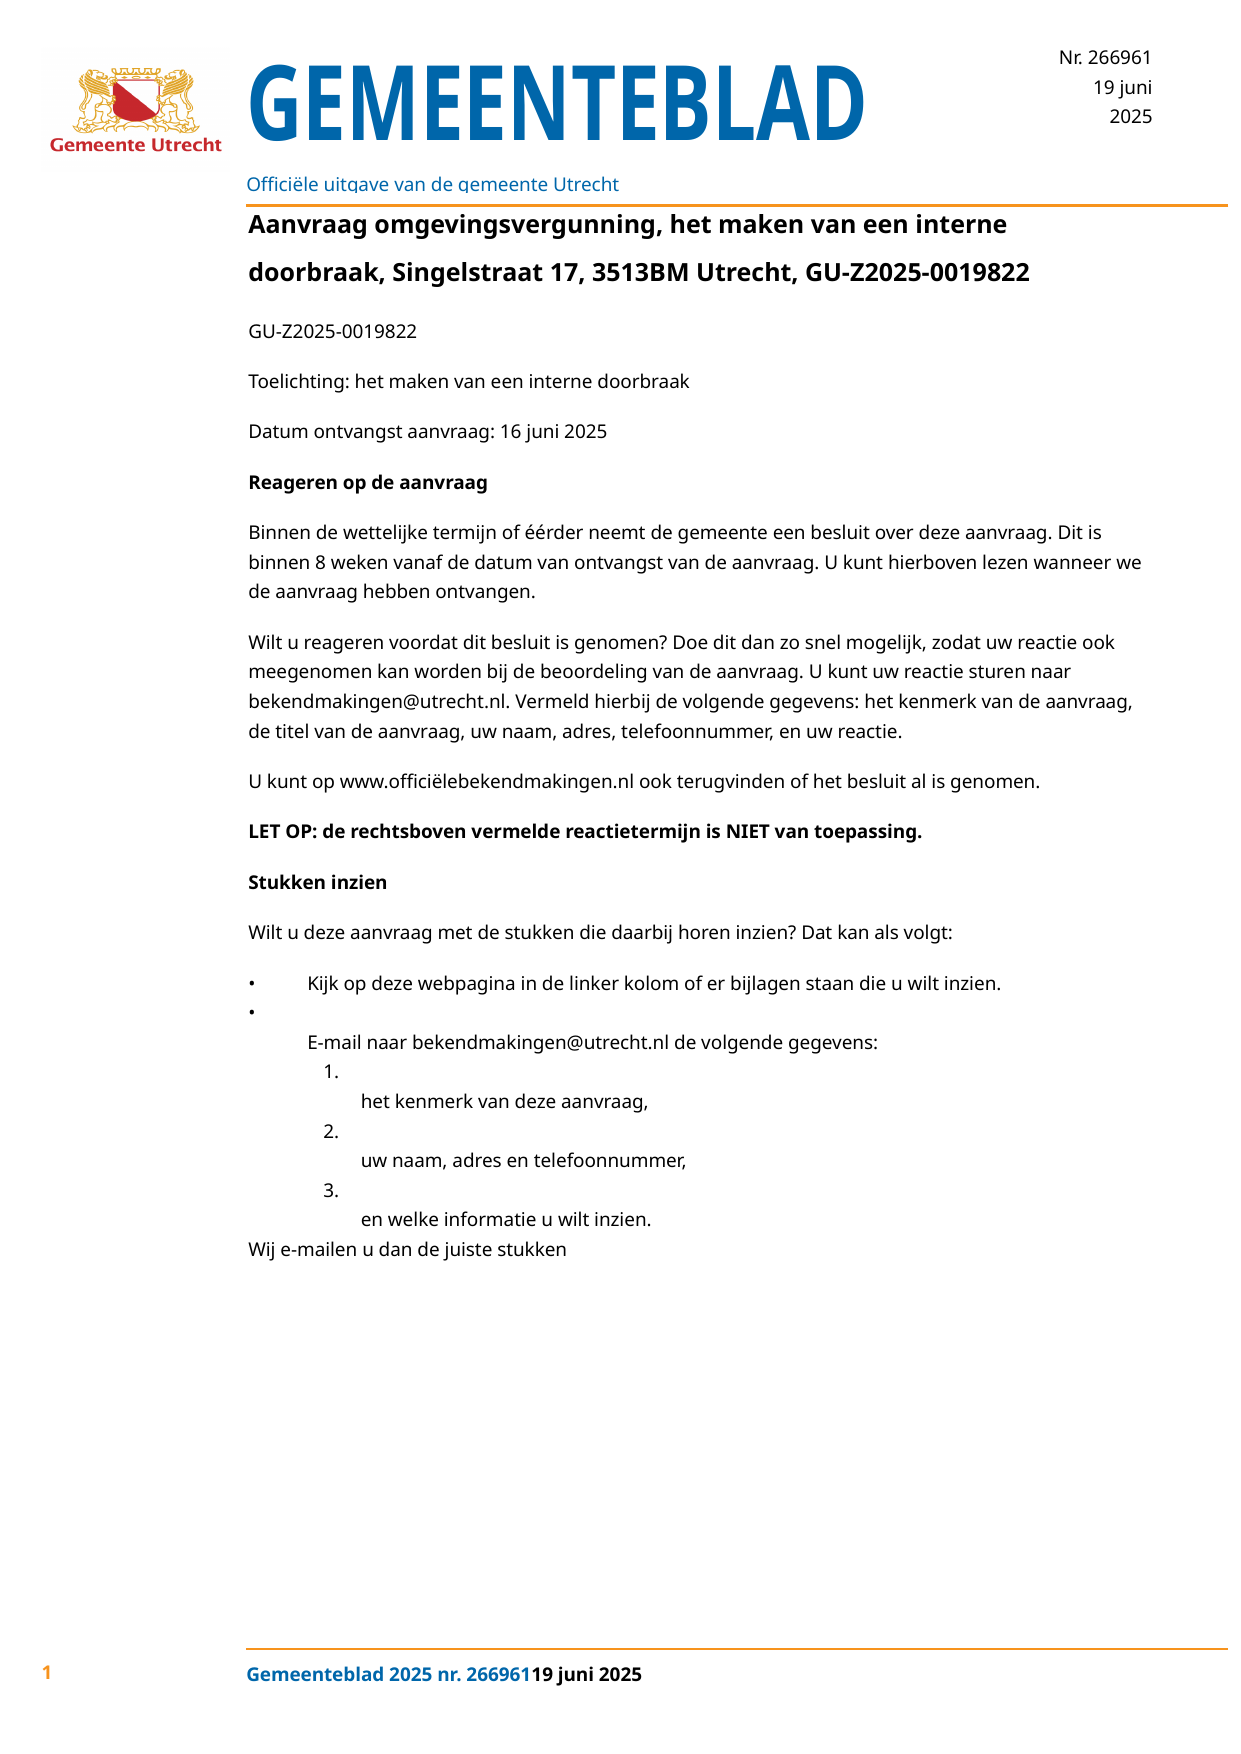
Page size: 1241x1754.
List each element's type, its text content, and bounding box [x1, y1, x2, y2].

picture [41, 47, 231, 172]
text Wilt u deze aanvraag met de stukken die daarbij horen inzien? Dat kan als volgt: [248, 919, 1152, 945]
text Binnen de wettelijke termijn of éérder neemt de gemeente een besluit over deze aanvraag. Dit is binnen 8 weken vanaf de datum van ontvangst van de aanvraag. U kunt hierboven lezen wanneer we de aanvraag hebben ontvangen. [248, 519, 1152, 604]
list het kenmerk van deze aanvraag, [323, 1088, 1152, 1114]
text Datum ontvangst aanvraag: 16 juni 2025 [248, 419, 1152, 444]
text Wilt u reageren voordat dit besluit is genomen? Doe dit dan zo snel mogelijk, zodat uw reactie ook meegenomen kan worden bij de beoordeling van de aanvraag. U kunt uw reactie sturen naar bekendmakingen@utrecht.nl. Vermeld hierbij de volgende gegevens: het kenmerk van de aanvraag, de titel van de aanvraag, uw naam, adres, telefoonnummer, en uw reactie. [248, 629, 1152, 744]
text GU-Z2025-0019822 [248, 318, 1152, 344]
text Stukken inzien [248, 869, 1152, 895]
text Reageren op de aanvraag [248, 469, 1152, 495]
text Aanvraag omgevingsvergunning, het maken van een interne doorbraak, Singelstraat 17, 3513BM Utrecht, GU-Z2025-0019822 [248, 207, 1152, 288]
text Toelichting: het maken van een interne doorbraak [248, 368, 1152, 394]
text Wij e-mailen u dan de juiste stukken [248, 1236, 1152, 1262]
list uw naam, adres en telefoonnummer, [323, 1147, 1152, 1173]
list E-mail naar bekendmakingen@utrecht.nl de volgende gegevens: [248, 1029, 1152, 1055]
list en welke informatie u wilt inzien. [323, 1207, 1152, 1232]
list Kijk op deze webpagina in de linker kolom of er bijlagen staan die u wilt inzien. [248, 970, 1152, 996]
text U kunt op www.officiëlebekendmakingen.nl ook terugvinden of het besluit al is genomen. [248, 768, 1152, 794]
text LET OP: de rechtsboven vermelde reactietermijn is NIET van toepassing. [248, 819, 1152, 844]
